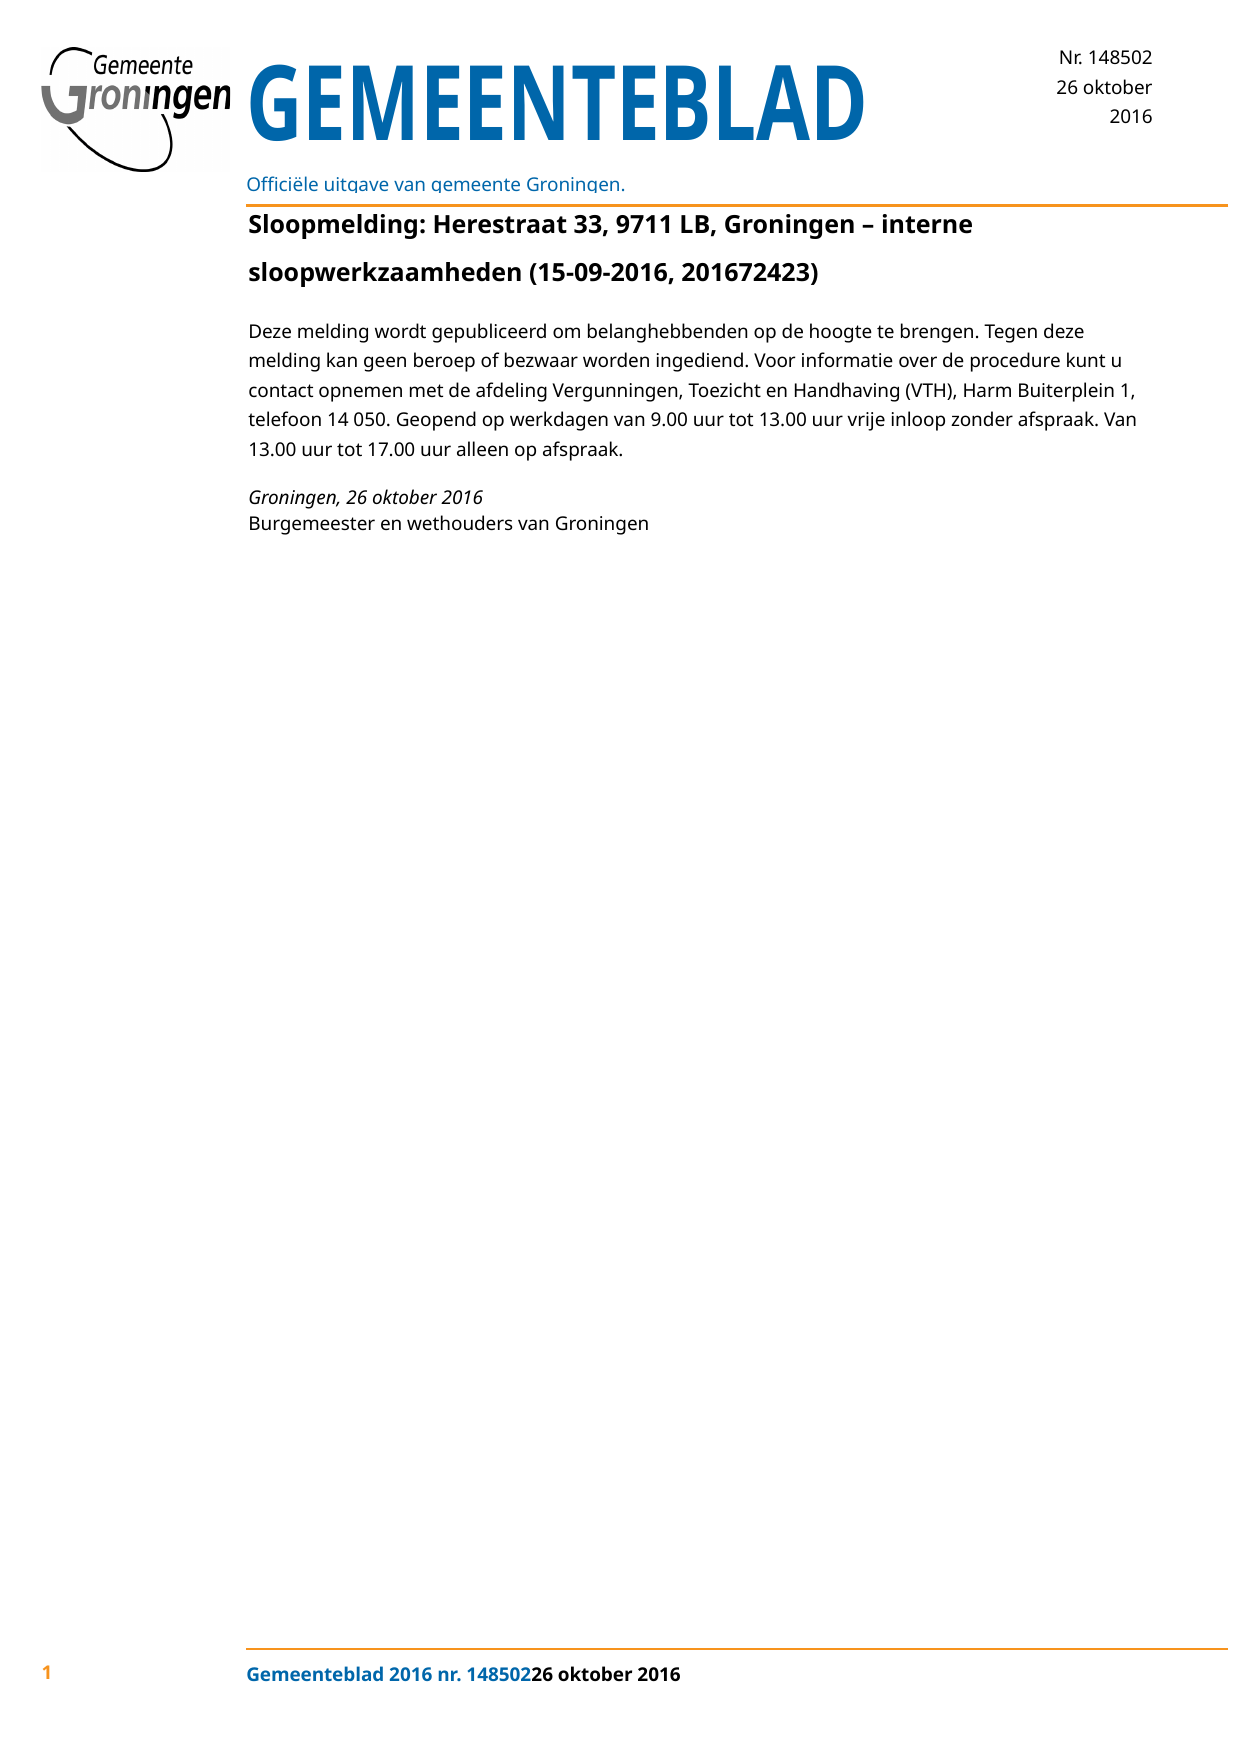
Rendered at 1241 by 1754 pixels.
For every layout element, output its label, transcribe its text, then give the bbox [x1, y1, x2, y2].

text Groningen, 26 oktober 2016 [248, 484, 1152, 510]
text Deze melding wordt gepubliceerd om belanghebbenden op de hoogte te brengen. Tegen deze melding kan geen beroep of bezwaar worden ingediend. Voor informatie over de procedure kunt u contact opnemen met de afdeling Vergunningen, Toezicht en Handhaving (VTH), Harm Buiterplein 1, telefoon 14 050. Geopend op werkdagen van 9.00 uur tot 13.00 uur vrije inloop zonder afspraak. Van 13.00 uur tot 17.00 uur alleen op afspraak. [248, 318, 1152, 462]
picture [41, 47, 231, 172]
text Burgemeester en wethouders van Groningen [248, 510, 1152, 536]
text Sloopmelding: Herestraat 33, 9711 LB, Groningen – interne sloopwerkzaamheden (15-09-2016, 201672423) [248, 207, 1152, 288]
